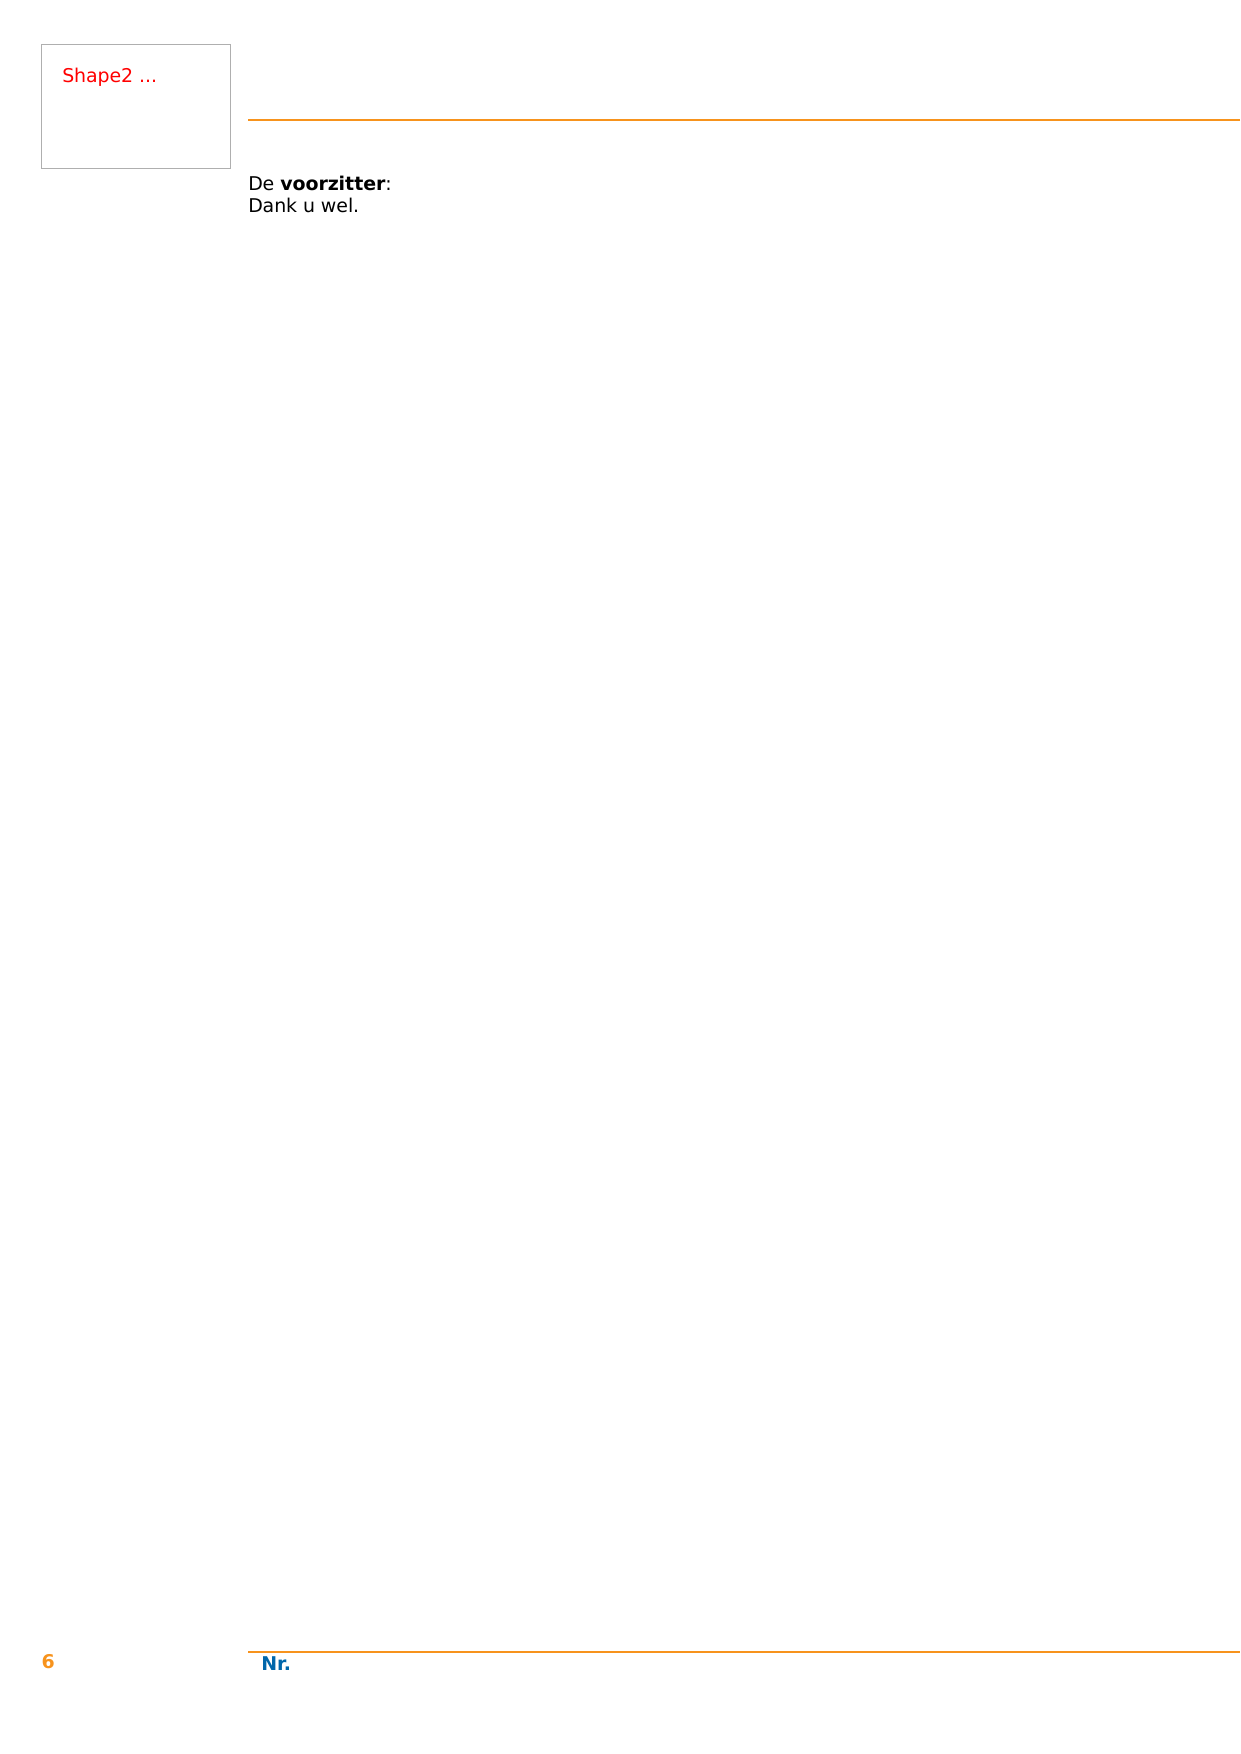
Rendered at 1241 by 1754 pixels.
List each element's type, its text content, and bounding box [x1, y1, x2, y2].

text Dank u wel. [248, 195, 691, 217]
text De voorzitter: [248, 173, 691, 195]
